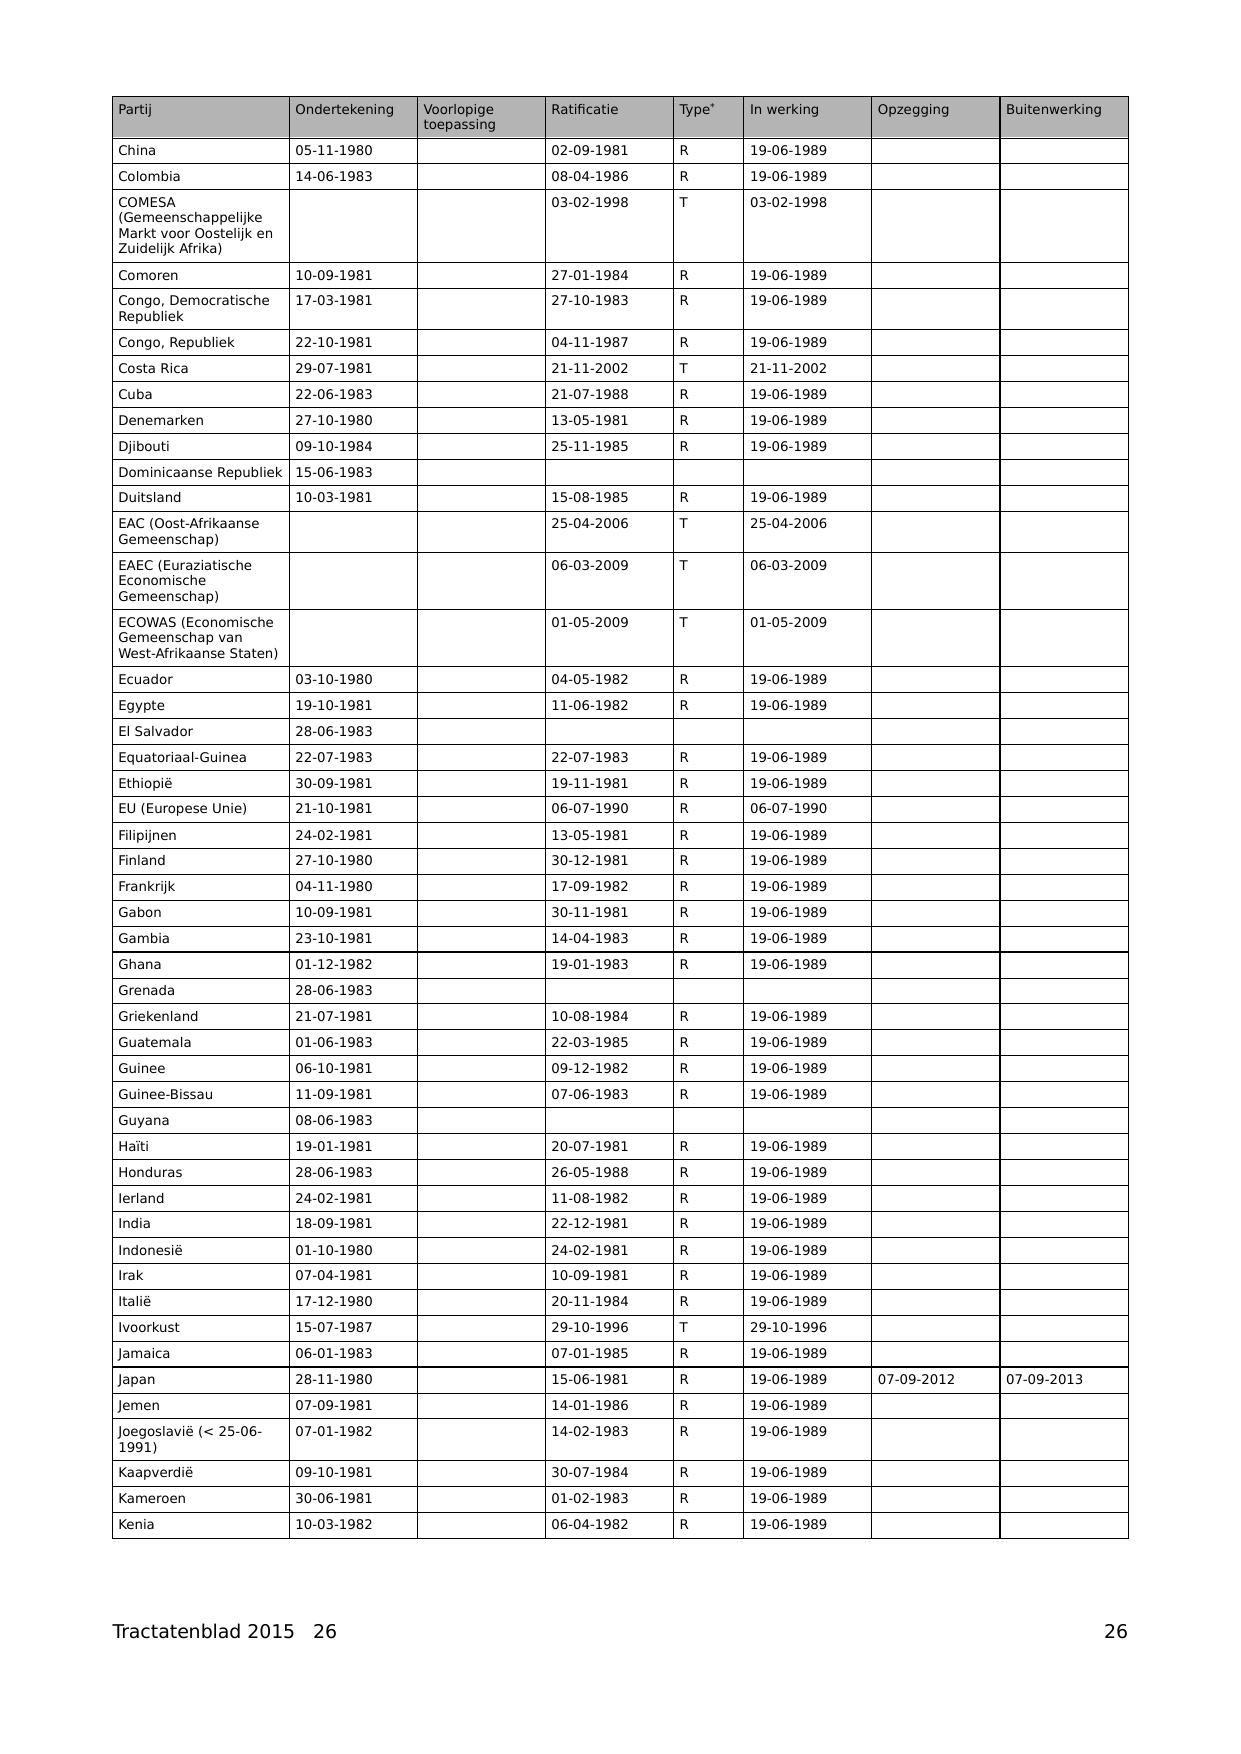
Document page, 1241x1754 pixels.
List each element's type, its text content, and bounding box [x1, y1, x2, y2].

table_cell [872, 1082, 999, 1107]
table_cell [1001, 745, 1128, 770]
table_cell [1001, 953, 1128, 977]
table_cell 07-06-1983 [546, 1082, 673, 1107]
table_cell Duitsland [113, 486, 289, 511]
table_cell Ethiopië [113, 771, 289, 796]
table_cell COMESA (Gemeenschappelijke Markt voor Oostelijk en Zuidelijk Afrika) [113, 190, 289, 262]
table_cell Kaapverdië [113, 1461, 289, 1486]
table_cell Irak [113, 1264, 289, 1289]
table_cell R [674, 1487, 743, 1512]
table_cell [290, 512, 417, 552]
table_cell [872, 1030, 999, 1055]
table_cell [418, 434, 545, 459]
table_cell R [674, 382, 743, 407]
table_cell Egypte [113, 693, 289, 718]
table_cell [418, 849, 545, 874]
table_cell 09-12-1982 [546, 1056, 673, 1081]
table_cell 08-04-1986 [546, 164, 673, 189]
table_cell [418, 139, 545, 163]
table_cell 29-10-1996 [546, 1316, 673, 1341]
table_cell Grenada [113, 979, 289, 1003]
table_cell 28-06-1983 [290, 1160, 417, 1185]
table_cell R [674, 1160, 743, 1185]
table_cell 14-02-1983 [546, 1419, 673, 1460]
table_cell 24-02-1981 [546, 1238, 673, 1263]
table_cell [1001, 408, 1128, 433]
table_cell [418, 512, 545, 552]
table_cell R [674, 1212, 743, 1237]
table_cell R [674, 1513, 743, 1538]
table_cell [1001, 771, 1128, 796]
table_cell [1001, 719, 1128, 744]
table_cell [872, 719, 999, 744]
table_cell R [674, 263, 743, 288]
table_cell 25-04-2006 [546, 512, 673, 552]
table_cell [1001, 330, 1128, 355]
table_cell [1001, 1461, 1128, 1486]
table_cell [1001, 1134, 1128, 1159]
table_cell 19-06-1989 [744, 1056, 871, 1081]
table_cell [1001, 1082, 1128, 1107]
table_cell [418, 263, 545, 288]
table_cell 22-10-1981 [290, 330, 417, 355]
table_cell R [674, 139, 743, 163]
table_cell [872, 1238, 999, 1263]
table_cell [674, 460, 743, 485]
table_cell [872, 382, 999, 407]
table_cell [418, 1394, 545, 1418]
table_cell [1001, 1108, 1128, 1133]
table_cell R [674, 1004, 743, 1029]
table_cell [418, 610, 545, 666]
table_cell [418, 1290, 545, 1314]
table_cell 08-06-1983 [290, 1108, 417, 1133]
table_cell 14-01-1986 [546, 1394, 673, 1418]
table_cell [744, 1108, 871, 1133]
table_cell 27-10-1983 [546, 289, 673, 329]
table_cell R [674, 289, 743, 329]
table_cell [290, 190, 417, 262]
table_cell [1001, 979, 1128, 1003]
table_cell 04-11-1980 [290, 875, 417, 899]
table_cell [418, 1160, 545, 1185]
table_cell [546, 979, 673, 1003]
table_cell 19-06-1989 [744, 289, 871, 329]
table_cell Comoren [113, 263, 289, 288]
table_cell 04-05-1982 [546, 667, 673, 692]
table_cell 19-10-1981 [290, 693, 417, 718]
table_cell [872, 460, 999, 485]
table_cell [674, 1108, 743, 1133]
table_cell [1001, 1186, 1128, 1211]
table_cell R [674, 1030, 743, 1055]
table_cell [418, 1264, 545, 1289]
table_cell [872, 263, 999, 288]
table_cell [418, 190, 545, 262]
table_cell 19-06-1989 [744, 1419, 871, 1460]
table_cell R [674, 745, 743, 770]
table_cell [418, 979, 545, 1003]
table_cell [1001, 382, 1128, 407]
table_cell Honduras [113, 1160, 289, 1185]
table_header Ratificatie [546, 97, 673, 137]
table_cell R [674, 434, 743, 459]
table_cell Haïti [113, 1134, 289, 1159]
table_cell 19-06-1989 [744, 1186, 871, 1211]
table_cell [546, 460, 673, 485]
table_cell R [674, 1186, 743, 1211]
table_cell [872, 512, 999, 552]
table_cell [1001, 1238, 1128, 1263]
table_cell [872, 1108, 999, 1133]
table_cell 07-01-1985 [546, 1342, 673, 1366]
table_cell [674, 979, 743, 1003]
table_cell 15-08-1985 [546, 486, 673, 511]
table_cell [418, 693, 545, 718]
table_cell R [674, 849, 743, 874]
table_cell [1001, 1212, 1128, 1237]
table_cell 29-07-1981 [290, 356, 417, 381]
table_cell R [674, 901, 743, 926]
table_cell 19-06-1989 [744, 1290, 871, 1314]
table_cell 19-06-1989 [744, 263, 871, 288]
table_cell 01-10-1980 [290, 1238, 417, 1263]
table_cell 19-06-1989 [744, 330, 871, 355]
table_cell [872, 1160, 999, 1185]
table_cell [872, 139, 999, 163]
table_cell [418, 1056, 545, 1081]
table_cell [418, 1212, 545, 1237]
table_cell [872, 667, 999, 692]
table_cell El Salvador [113, 719, 289, 744]
table_cell R [674, 693, 743, 718]
table_cell [418, 1134, 545, 1159]
table_cell [418, 1368, 545, 1392]
table_cell 15-06-1981 [546, 1368, 673, 1392]
table_cell [872, 164, 999, 189]
table_cell [872, 953, 999, 977]
table_cell [1001, 875, 1128, 899]
table_cell 17-09-1982 [546, 875, 673, 899]
table_cell R [674, 1264, 743, 1289]
table_cell [418, 953, 545, 977]
table_cell 19-06-1989 [744, 486, 871, 511]
table_cell 21-11-2002 [546, 356, 673, 381]
table_cell 21-07-1981 [290, 1004, 417, 1029]
table_cell 30-11-1981 [546, 901, 673, 926]
table_cell Ierland [113, 1186, 289, 1211]
table_cell 11-06-1982 [546, 693, 673, 718]
table_cell [872, 1056, 999, 1081]
table_cell Italië [113, 1290, 289, 1314]
table_cell [418, 1316, 545, 1341]
table_cell [872, 1212, 999, 1237]
table_cell 05-11-1980 [290, 139, 417, 163]
table_cell [418, 745, 545, 770]
table_cell [1001, 356, 1128, 381]
table_cell Finland [113, 849, 289, 874]
table_cell 06-03-2009 [546, 553, 673, 609]
table_cell [1001, 1160, 1128, 1185]
table_cell 20-11-1984 [546, 1290, 673, 1314]
table_cell [1001, 1290, 1128, 1314]
table_cell [872, 1394, 999, 1418]
table_cell [418, 1082, 545, 1107]
table_cell 07-09-1981 [290, 1394, 417, 1418]
table_cell 13-05-1981 [546, 823, 673, 848]
table_cell [418, 1030, 545, 1055]
table_cell 25-11-1985 [546, 434, 673, 459]
table_cell Guyana [113, 1108, 289, 1133]
table_cell Griekenland [113, 1004, 289, 1029]
table_cell T [674, 190, 743, 262]
table_cell Guatemala [113, 1030, 289, 1055]
table_cell 19-06-1989 [744, 1513, 871, 1538]
table_cell [872, 875, 999, 899]
table_cell 09-10-1984 [290, 434, 417, 459]
table_cell [872, 356, 999, 381]
table_cell [744, 979, 871, 1003]
table_cell [418, 1461, 545, 1486]
table_cell 09-10-1981 [290, 1461, 417, 1486]
table_cell 27-10-1980 [290, 408, 417, 433]
table_cell Frankrijk [113, 875, 289, 899]
table_cell 15-07-1987 [290, 1316, 417, 1341]
table_cell 19-01-1983 [546, 953, 673, 977]
table_cell Filipijnen [113, 823, 289, 848]
table_cell R [674, 1368, 743, 1392]
table_cell [872, 901, 999, 926]
table_cell 27-01-1984 [546, 263, 673, 288]
table_cell 28-06-1983 [290, 719, 417, 744]
table_cell 19-06-1989 [744, 434, 871, 459]
table_cell 10-09-1981 [290, 263, 417, 288]
table_cell Equatoriaal-Guinea [113, 745, 289, 770]
table_cell 27-10-1980 [290, 849, 417, 874]
table_cell R [674, 667, 743, 692]
table_cell [1001, 693, 1128, 718]
table_cell EU (Europese Unie) [113, 797, 289, 822]
table_cell [1001, 139, 1128, 163]
table_cell 19-11-1981 [546, 771, 673, 796]
table_cell R [674, 1082, 743, 1107]
table_cell 01-05-2009 [744, 610, 871, 666]
table_cell 03-02-1998 [546, 190, 673, 262]
table_cell [1001, 1513, 1128, 1538]
table_cell [872, 1290, 999, 1314]
table_cell Cuba [113, 382, 289, 407]
table_cell [872, 979, 999, 1003]
table_cell [418, 719, 545, 744]
table_cell 30-09-1981 [290, 771, 417, 796]
table_cell 01-12-1982 [290, 953, 417, 977]
table_header Voorlopige toepassing [418, 97, 545, 137]
table_cell 03-02-1998 [744, 190, 871, 262]
table_cell [1001, 610, 1128, 666]
table_cell 24-02-1981 [290, 823, 417, 848]
table_cell [1001, 1030, 1128, 1055]
table_cell 19-06-1989 [744, 771, 871, 796]
table_cell [872, 1186, 999, 1211]
table_cell 17-03-1981 [290, 289, 417, 329]
table_cell 17-12-1980 [290, 1290, 417, 1314]
table_cell 07-01-1982 [290, 1419, 417, 1460]
table_cell [418, 1238, 545, 1263]
table_cell Ivoorkust [113, 1316, 289, 1341]
table_cell Djibouti [113, 434, 289, 459]
table_cell [418, 1487, 545, 1512]
table_cell 19-06-1989 [744, 1342, 871, 1366]
table_cell [418, 1513, 545, 1538]
table_cell Kenia [113, 1513, 289, 1538]
table_cell [1001, 1316, 1128, 1341]
table_cell T [674, 610, 743, 666]
table_cell 19-06-1989 [744, 1004, 871, 1029]
table_cell Denemarken [113, 408, 289, 433]
table_cell [418, 1186, 545, 1211]
table_cell R [674, 1134, 743, 1159]
table_cell [872, 771, 999, 796]
table_cell Jemen [113, 1394, 289, 1418]
table_cell 10-03-1981 [290, 486, 417, 511]
table_cell 13-05-1981 [546, 408, 673, 433]
table_cell Gambia [113, 927, 289, 951]
table_cell Colombia [113, 164, 289, 189]
table_cell [872, 1461, 999, 1486]
table_cell R [674, 1419, 743, 1460]
table_cell Congo, Republiek [113, 330, 289, 355]
table_cell 10-09-1981 [546, 1264, 673, 1289]
table_cell 21-11-2002 [744, 356, 871, 381]
table_cell T [674, 356, 743, 381]
table_cell 06-10-1981 [290, 1056, 417, 1081]
table_cell ECOWAS (Economische Gemeenschap van West-Afrikaanse Staten) [113, 610, 289, 666]
table_cell [1001, 190, 1128, 262]
table_cell [1001, 1342, 1128, 1366]
table_cell 19-06-1989 [744, 953, 871, 977]
table_cell India [113, 1212, 289, 1237]
table_cell 10-08-1984 [546, 1004, 673, 1029]
table_cell 14-06-1983 [290, 164, 417, 189]
table_cell [418, 330, 545, 355]
table_cell [1001, 1487, 1128, 1512]
table_cell T [674, 553, 743, 609]
table_cell 11-09-1981 [290, 1082, 417, 1107]
table_cell [1001, 486, 1128, 511]
table_cell 23-10-1981 [290, 927, 417, 951]
table_cell 19-06-1989 [744, 1160, 871, 1185]
table_cell 30-12-1981 [546, 849, 673, 874]
table_cell 07-09-2013 [1001, 1368, 1128, 1392]
table_cell [1001, 164, 1128, 189]
table_cell 10-09-1981 [290, 901, 417, 926]
table_cell [1001, 1056, 1128, 1081]
table_cell [418, 289, 545, 329]
table_cell Joegoslavië (< 25-06-1991) [113, 1419, 289, 1460]
table_cell 19-06-1989 [744, 1030, 871, 1055]
table_cell Ecuador [113, 667, 289, 692]
table_cell 19-06-1989 [744, 382, 871, 407]
table_cell 19-06-1989 [744, 823, 871, 848]
table_cell [418, 1108, 545, 1133]
table_cell 21-07-1988 [546, 382, 673, 407]
table_cell [418, 823, 545, 848]
table_cell [546, 719, 673, 744]
table_cell [744, 719, 871, 744]
table_cell 19-06-1989 [744, 408, 871, 433]
table_cell [1001, 1264, 1128, 1289]
table_cell R [674, 875, 743, 899]
table_cell 19-06-1989 [744, 1394, 871, 1418]
table_cell R [674, 797, 743, 822]
table_cell 19-06-1989 [744, 1212, 871, 1237]
table_cell 01-02-1983 [546, 1487, 673, 1512]
table_header Opzegging [872, 97, 999, 137]
table_cell [418, 553, 545, 609]
table_cell 19-06-1989 [744, 667, 871, 692]
table_cell [872, 823, 999, 848]
table_cell [418, 927, 545, 951]
table_cell [872, 610, 999, 666]
table_cell 28-06-1983 [290, 979, 417, 1003]
table_cell 10-03-1982 [290, 1513, 417, 1538]
table_cell 30-07-1984 [546, 1461, 673, 1486]
table_cell 21-10-1981 [290, 797, 417, 822]
table_cell Dominicaanse Republiek [113, 460, 289, 485]
table_cell [418, 382, 545, 407]
table_cell [418, 460, 545, 485]
table_cell R [674, 330, 743, 355]
table_cell 15-06-1983 [290, 460, 417, 485]
table_cell 24-02-1981 [290, 1186, 417, 1211]
table_cell [674, 719, 743, 744]
table_cell Jamaica [113, 1342, 289, 1366]
table_cell [546, 1108, 673, 1133]
table_cell [1001, 901, 1128, 926]
table_cell Gabon [113, 901, 289, 926]
table_cell [418, 164, 545, 189]
table_cell [872, 1264, 999, 1289]
table_cell [1001, 1419, 1128, 1460]
table_cell 06-07-1990 [546, 797, 673, 822]
table_cell [1001, 927, 1128, 951]
table_cell 25-04-2006 [744, 512, 871, 552]
table_cell 06-07-1990 [744, 797, 871, 822]
table_cell [872, 927, 999, 951]
table_cell 19-06-1989 [744, 139, 871, 163]
table_cell [418, 1342, 545, 1366]
table_cell [872, 553, 999, 609]
table_cell [872, 745, 999, 770]
table_cell [872, 1316, 999, 1341]
table_cell R [674, 1056, 743, 1081]
table_cell R [674, 486, 743, 511]
table_cell [872, 486, 999, 511]
table_cell [418, 771, 545, 796]
table_cell 06-01-1983 [290, 1342, 417, 1366]
table_cell [290, 553, 417, 609]
table_cell 22-07-1983 [290, 745, 417, 770]
table_cell R [674, 1394, 743, 1418]
table_cell 11-08-1982 [546, 1186, 673, 1211]
table_cell R [674, 1238, 743, 1263]
table_cell Costa Rica [113, 356, 289, 381]
table_cell 20-07-1981 [546, 1134, 673, 1159]
table_cell [872, 1419, 999, 1460]
table_cell R [674, 164, 743, 189]
table_cell [418, 667, 545, 692]
table_cell Japan [113, 1368, 289, 1392]
table_cell [872, 797, 999, 822]
table_cell 06-03-2009 [744, 553, 871, 609]
table_cell [418, 408, 545, 433]
table_cell 19-06-1989 [744, 1368, 871, 1392]
table_cell Indonesië [113, 1238, 289, 1263]
table_cell 19-01-1981 [290, 1134, 417, 1159]
table_cell [1001, 823, 1128, 848]
table_cell R [674, 1461, 743, 1486]
table_cell EAC (Oost-Afrikaanse Gemeenschap) [113, 512, 289, 552]
table_cell [418, 797, 545, 822]
table_header Buitenwerking [1001, 97, 1128, 137]
table_cell Ghana [113, 953, 289, 977]
table_cell 19-06-1989 [744, 1461, 871, 1486]
table_cell [418, 901, 545, 926]
table_cell T [674, 512, 743, 552]
table_header Ondertekening [290, 97, 417, 137]
table_cell [1001, 797, 1128, 822]
table_header Partij [113, 97, 289, 137]
table_cell [418, 875, 545, 899]
table_cell R [674, 771, 743, 796]
table_cell R [674, 1342, 743, 1366]
table_cell 28-11-1980 [290, 1368, 417, 1392]
table_cell 03-10-1980 [290, 667, 417, 692]
table_cell China [113, 139, 289, 163]
table_cell Guinee [113, 1056, 289, 1081]
table_cell [872, 330, 999, 355]
table_cell [744, 460, 871, 485]
table_cell T [674, 1316, 743, 1341]
table_cell [872, 849, 999, 874]
table_cell 22-06-1983 [290, 382, 417, 407]
table_cell [872, 1134, 999, 1159]
table_cell R [674, 1290, 743, 1314]
table_cell Kameroen [113, 1487, 289, 1512]
table_cell [872, 434, 999, 459]
table_cell 26-05-1988 [546, 1160, 673, 1185]
table_cell [1001, 1004, 1128, 1029]
table_cell 19-06-1989 [744, 1264, 871, 1289]
table_cell R [674, 408, 743, 433]
table_cell 18-09-1981 [290, 1212, 417, 1237]
table_cell [418, 486, 545, 511]
table_cell R [674, 953, 743, 977]
table_cell 19-06-1989 [744, 875, 871, 899]
table_cell 01-05-2009 [546, 610, 673, 666]
table_cell 07-09-2012 [872, 1368, 999, 1392]
table_cell [418, 356, 545, 381]
table_cell 19-06-1989 [744, 693, 871, 718]
table_cell 30-06-1981 [290, 1487, 417, 1512]
table_cell [872, 1342, 999, 1366]
table_cell [1001, 512, 1128, 552]
table_cell EAEC (Euraziatische Economische Gemeenschap) [113, 553, 289, 609]
table_cell 19-06-1989 [744, 745, 871, 770]
table_cell [1001, 460, 1128, 485]
table_cell [872, 1004, 999, 1029]
table_cell 06-04-1982 [546, 1513, 673, 1538]
table_cell [1001, 553, 1128, 609]
table_cell 19-06-1989 [744, 1487, 871, 1512]
table_cell 19-06-1989 [744, 1082, 871, 1107]
table_header Type* [674, 97, 743, 137]
table_cell [872, 190, 999, 262]
table_cell 29-10-1996 [744, 1316, 871, 1341]
table_cell Congo, Democratische Republiek [113, 289, 289, 329]
table_cell 19-06-1989 [744, 1134, 871, 1159]
table_cell [872, 1487, 999, 1512]
table_cell 22-07-1983 [546, 745, 673, 770]
table_cell [290, 610, 417, 666]
table_cell R [674, 823, 743, 848]
table_cell 22-12-1981 [546, 1212, 673, 1237]
table_cell 14-04-1983 [546, 927, 673, 951]
table_cell [1001, 667, 1128, 692]
table_cell Guinee-Bissau [113, 1082, 289, 1107]
table_cell [418, 1004, 545, 1029]
table_cell 19-06-1989 [744, 1238, 871, 1263]
table_cell 02-09-1981 [546, 139, 673, 163]
table_cell [418, 1419, 545, 1460]
table_cell 19-06-1989 [744, 927, 871, 951]
table_cell [1001, 1394, 1128, 1418]
table_cell 01-06-1983 [290, 1030, 417, 1055]
table_cell 22-03-1985 [546, 1030, 673, 1055]
table_header In werking [744, 97, 871, 137]
table_cell 04-11-1987 [546, 330, 673, 355]
table_cell [872, 693, 999, 718]
table_cell R [674, 927, 743, 951]
table_cell [1001, 263, 1128, 288]
table_cell [872, 408, 999, 433]
table_cell 19-06-1989 [744, 164, 871, 189]
table_cell [872, 1513, 999, 1538]
table_cell [1001, 849, 1128, 874]
table_cell 19-06-1989 [744, 849, 871, 874]
table_cell 07-04-1981 [290, 1264, 417, 1289]
table_cell [1001, 289, 1128, 329]
table_cell [872, 289, 999, 329]
table_cell 19-06-1989 [744, 901, 871, 926]
table_cell [1001, 434, 1128, 459]
